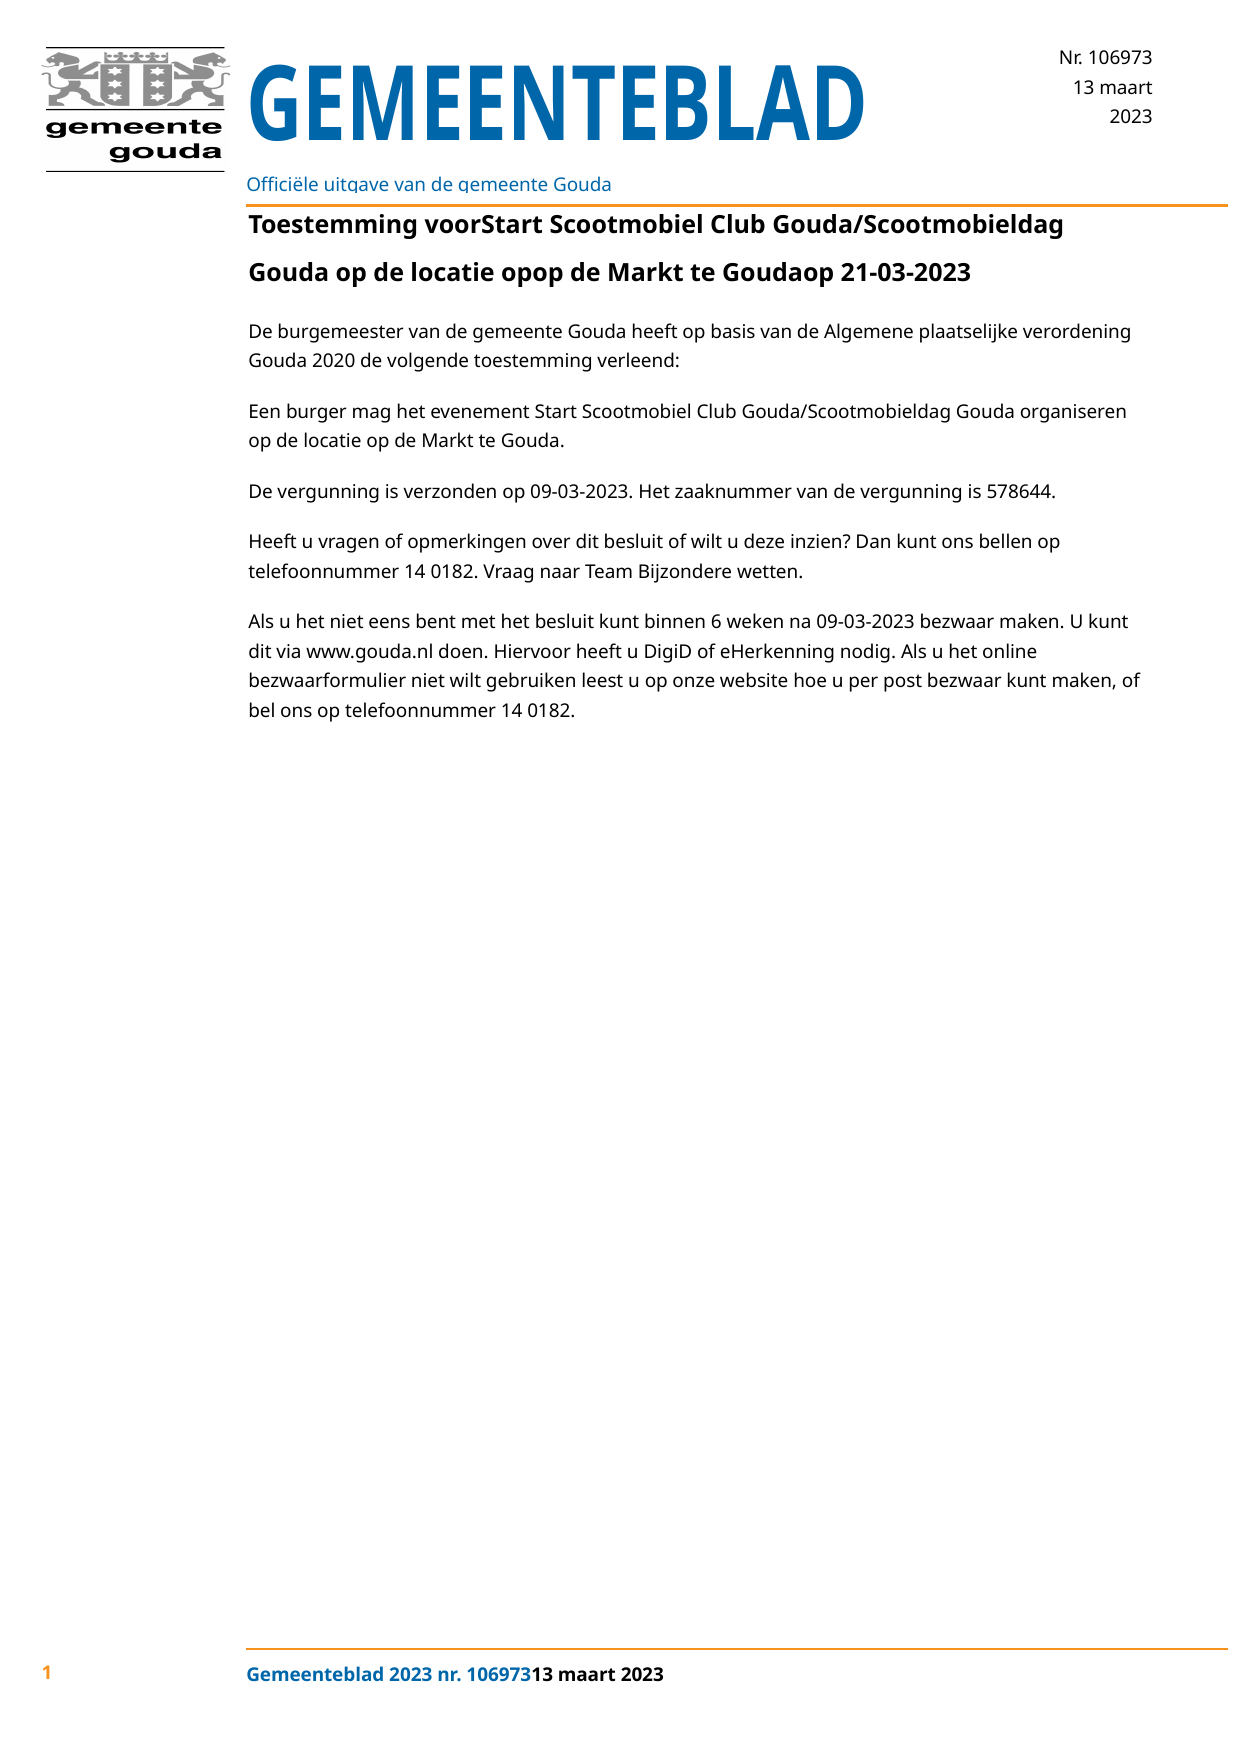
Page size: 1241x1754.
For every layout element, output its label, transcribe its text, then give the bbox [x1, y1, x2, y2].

picture [41, 47, 231, 172]
text Als u het niet eens bent met het besluit kunt binnen 6 weken na 09-03-2023 bezwaar maken. U kunt dit via www.gouda.nl doen. Hiervoor heeft u DigiD of eHerkenning nodig. Als u het online bezwaarformulier niet wilt gebruiken leest u op onze website hoe u per post bezwaar kunt maken, of bel ons op telefoonnummer 14 0182. [248, 608, 1152, 723]
text De vergunning is verzonden op 09-03-2023. Het zaaknummer van de vergunning is 578644. [248, 478, 1152, 504]
text De burgemeester van de gemeente Gouda heeft op basis van de Algemene plaatselijke verordening Gouda 2020 de volgende toestemming verleend: [248, 318, 1152, 373]
text Toestemming voorStart Scootmobiel Club Gouda/Scootmobieldag Gouda op de locatie opop de Markt te Goudaop 21-03-2023 [248, 207, 1152, 288]
text Een burger mag het evenement Start Scootmobiel Club Gouda/Scootmobieldag Gouda organiseren op de locatie op de Markt te Gouda. [248, 398, 1152, 453]
text Heeft u vragen of opmerkingen over dit besluit of wilt u deze inzien? Dan kunt ons bellen op telefoonnummer 14 0182. Vraag naar Team Bijzondere wetten. [248, 528, 1152, 584]
